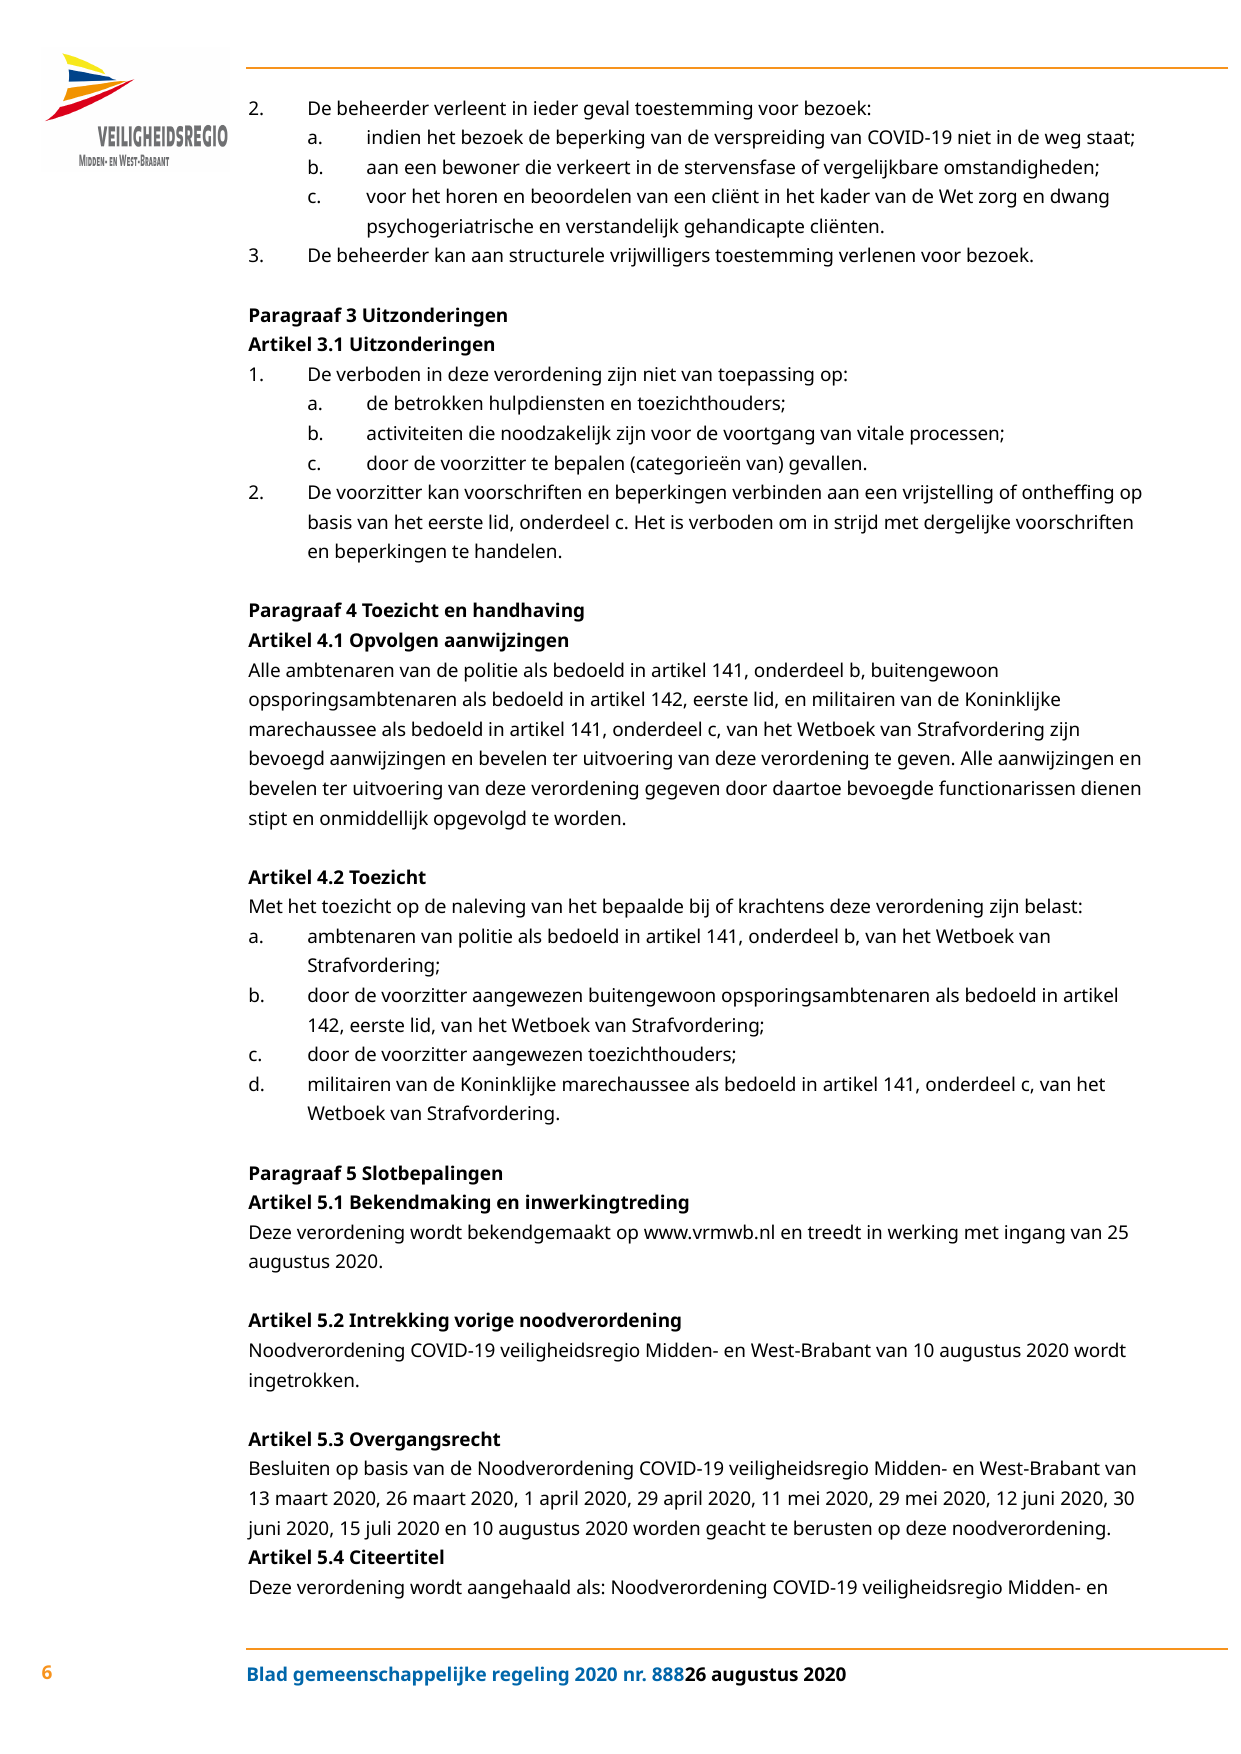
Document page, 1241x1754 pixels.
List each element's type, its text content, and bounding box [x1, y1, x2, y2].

text Artikel 4.1 Opvolgen aanwijzingen [248, 627, 1152, 653]
list ambtenaren van politie als bedoeld in artikel 141, onderdeel b, van het Wetboek van Strafvordering; [248, 923, 1152, 978]
text Artikel 3.1 Uitzonderingen [248, 331, 1152, 357]
text Artikel 5.2 Intrekking vorige noodverordening [248, 1308, 1152, 1333]
list De verboden in deze verordening zijn niet van toepassing op: [248, 361, 1152, 387]
text Besluiten op basis van de Noodverordening COVID-19 veiligheidsregio Midden- en West-Brabant van 13 maart 2020, 26 maart 2020, 1 april 2020, 29 april 2020, 11 mei 2020, 29 mei 2020, 12 juni 2020, 30 juni 2020, 15 juli 2020 en 10 augustus 2020 worden geacht te berusten op deze noodverordening. [248, 1456, 1152, 1541]
text Paragraaf 3 Uitzonderingen [248, 302, 1152, 328]
text Artikel 5.3 Overgangsrecht [248, 1426, 1152, 1452]
text Alle ambtenaren van de politie als bedoeld in artikel 141, onderdeel b, buitengewoon opsporingsambtenaren als bedoeld in artikel 142, eerste lid, en militairen van de Koninklijke marechaussee als bedoeld in artikel 141, onderdeel c, van het Wetboek van Strafvordering zijn bevoegd aanwijzingen en bevelen ter uitvoering van deze verordening te geven. Alle aanwijzingen en bevelen ter uitvoering van deze verordening gegeven door daartoe bevoegde functionarissen dienen stipt en onmiddellijk opgevolgd te worden. [248, 657, 1152, 831]
picture [41, 47, 231, 172]
list De beheerder verleent in ieder geval toestemming voor bezoek: [248, 95, 1152, 121]
text Paragraaf 4 Toezicht en handhaving [248, 598, 1152, 623]
text Artikel 4.2 Toezicht [248, 864, 1152, 890]
list aan een bewoner die verkeert in de stervensfase of vergelijkbare omstandigheden; [307, 154, 1152, 180]
list door de voorzitter aangewezen buitengewoon opsporingsambtenaren als bedoeld in artikel 142, eerste lid, van het Wetboek van Strafvordering; [248, 982, 1152, 1038]
list de betrokken hulpdiensten en toezichthouders; [307, 391, 1152, 416]
list voor het horen en beoordelen van een cliënt in het kader van de Wet zorg en dwang psychogeriatrische en verstandelijk gehandicapte cliënten. [307, 183, 1152, 239]
text Met het toezicht op de naleving van het bepaalde bij of krachtens deze verordening zijn belast: [248, 893, 1152, 919]
text Paragraaf 5 Slotbepalingen [248, 1160, 1152, 1186]
text Artikel 5.1 Bekendmaking en inwerkingtreding [248, 1189, 1152, 1215]
list activiteiten die noodzakelijk zijn voor de voortgang van vitale processen; [307, 420, 1152, 446]
text Noodverordening COVID-19 veiligheidsregio Midden- en West-Brabant van 10 augustus 2020 wordt ingetrokken. [248, 1337, 1152, 1393]
list indien het bezoek de beperking van de verspreiding van COVID-19 niet in de weg staat; [307, 124, 1152, 150]
text Deze verordening wordt bekendgemaakt op www.vrmwb.nl en treedt in werking met ingang van 25 augustus 2020. [248, 1219, 1152, 1274]
list militairen van de Koninklijke marechaussee als bedoeld in artikel 141, onderdeel c, van het Wetboek van Strafvordering. [248, 1071, 1152, 1126]
text Artikel 5.4 Citeertitel [248, 1544, 1152, 1570]
list De voorzitter kan voorschriften en beperkingen verbinden aan een vrijstelling of ontheffing op basis van het eerste lid, onderdeel c. Het is verboden om in strijd met dergelijke voorschriften en beperkingen te handelen. [248, 479, 1152, 564]
text Deze verordening wordt aangehaald als: Noodverordening COVID-19 veiligheidsregio Midden- en [248, 1574, 1152, 1600]
list door de voorzitter te bepalen (categorieën van) gevallen. [307, 450, 1152, 476]
list De beheerder kan aan structurele vrijwilligers toestemming verlenen voor bezoek. [248, 243, 1152, 268]
list door de voorzitter aangewezen toezichthouders; [248, 1041, 1152, 1067]
